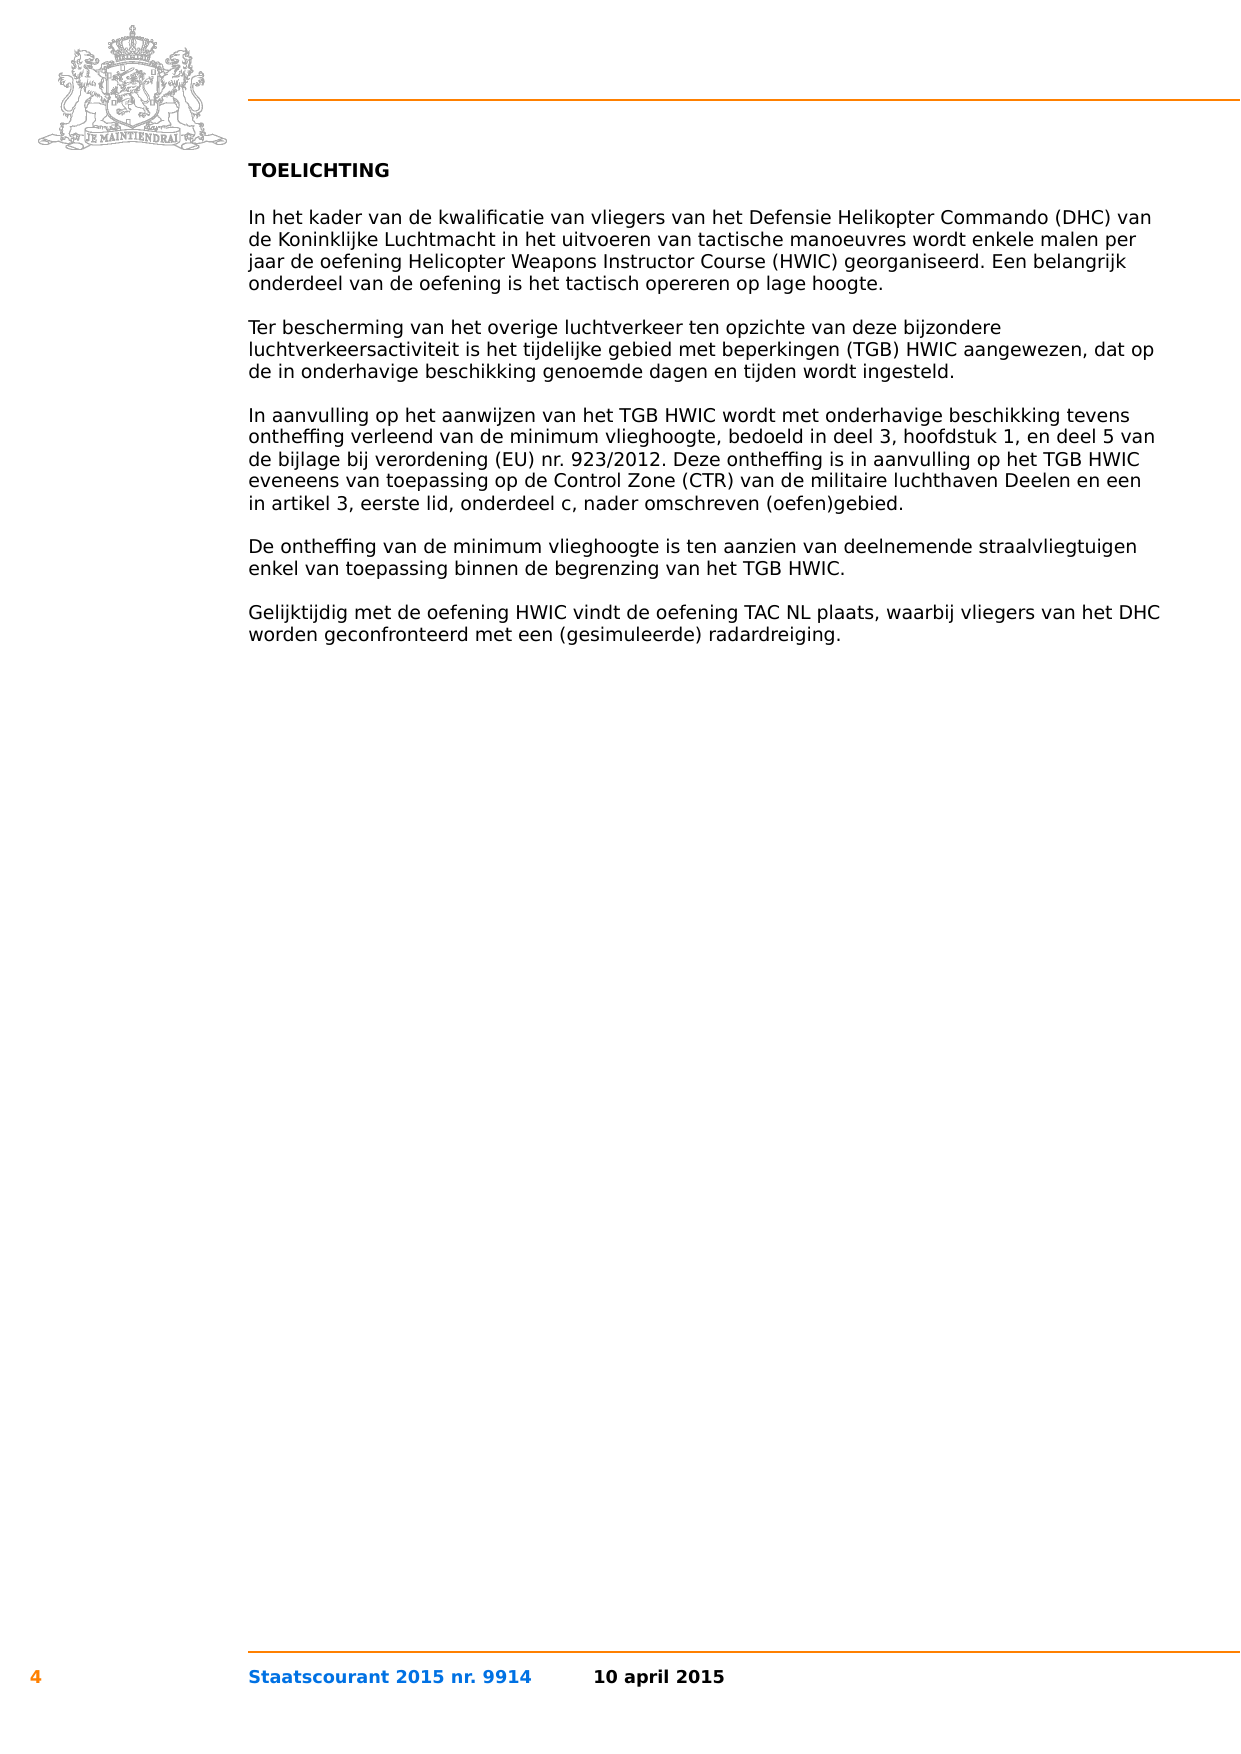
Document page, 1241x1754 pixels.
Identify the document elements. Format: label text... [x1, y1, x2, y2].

text Ter bescherming van het overige luchtverkeer ten opzichte van deze bijzondere luchtverkeersactiviteit is het tijdelijke gebied met beperkingen (TGB) HWIC aangewezen, dat op de in onderhavige beschikking genoemde dagen en tijden wordt ingesteld. [248, 317, 1163, 383]
text In aanvulling op het aanwijzen van het TGB HWIC wordt met onderhavige beschikking tevens ontheffing verleend van de minimum vlieghoogte, bedoeld in deel 3, hoofdstuk 1, en deel 5 van de bijlage bij verordening (EU) nr. 923/2012. Deze ontheffing is in aanvulling op het TGB HWIC eveneens van toepassing op de Control Zone (CTR) van de militaire luchthaven Deelen en een in artikel 3, eerste lid, onderdeel c, nader omschreven (oefen)gebied. [248, 404, 1163, 514]
picture [38, 25, 227, 150]
text Gelijktijdig met de oefening HWIC vindt de oefening TAC NL plaats, waarbij vliegers van het DHC worden geconfronteerd met een (gesimuleerde) radardreiging. [248, 602, 1163, 646]
subtitle TOELICHTING [248, 160, 1163, 182]
text In het kader van de kwalificatie van vliegers van het Defensie Helikopter Commando (DHC) van de Koninklijke Luchtmacht in het uitvoeren van tactische manoeuvres wordt enkele malen per jaar de oefening Helicopter Weapons Instructor Course (HWIC) georganiseerd. Een belangrijk onderdeel van de oefening is het tactisch opereren op lage hoogte. [248, 207, 1163, 295]
text De ontheffing van de minimum vlieghoogte is ten aanzien van deelnemende straalvliegtuigen enkel van toepassing binnen de begrenzing van het TGB HWIC. [248, 536, 1163, 580]
